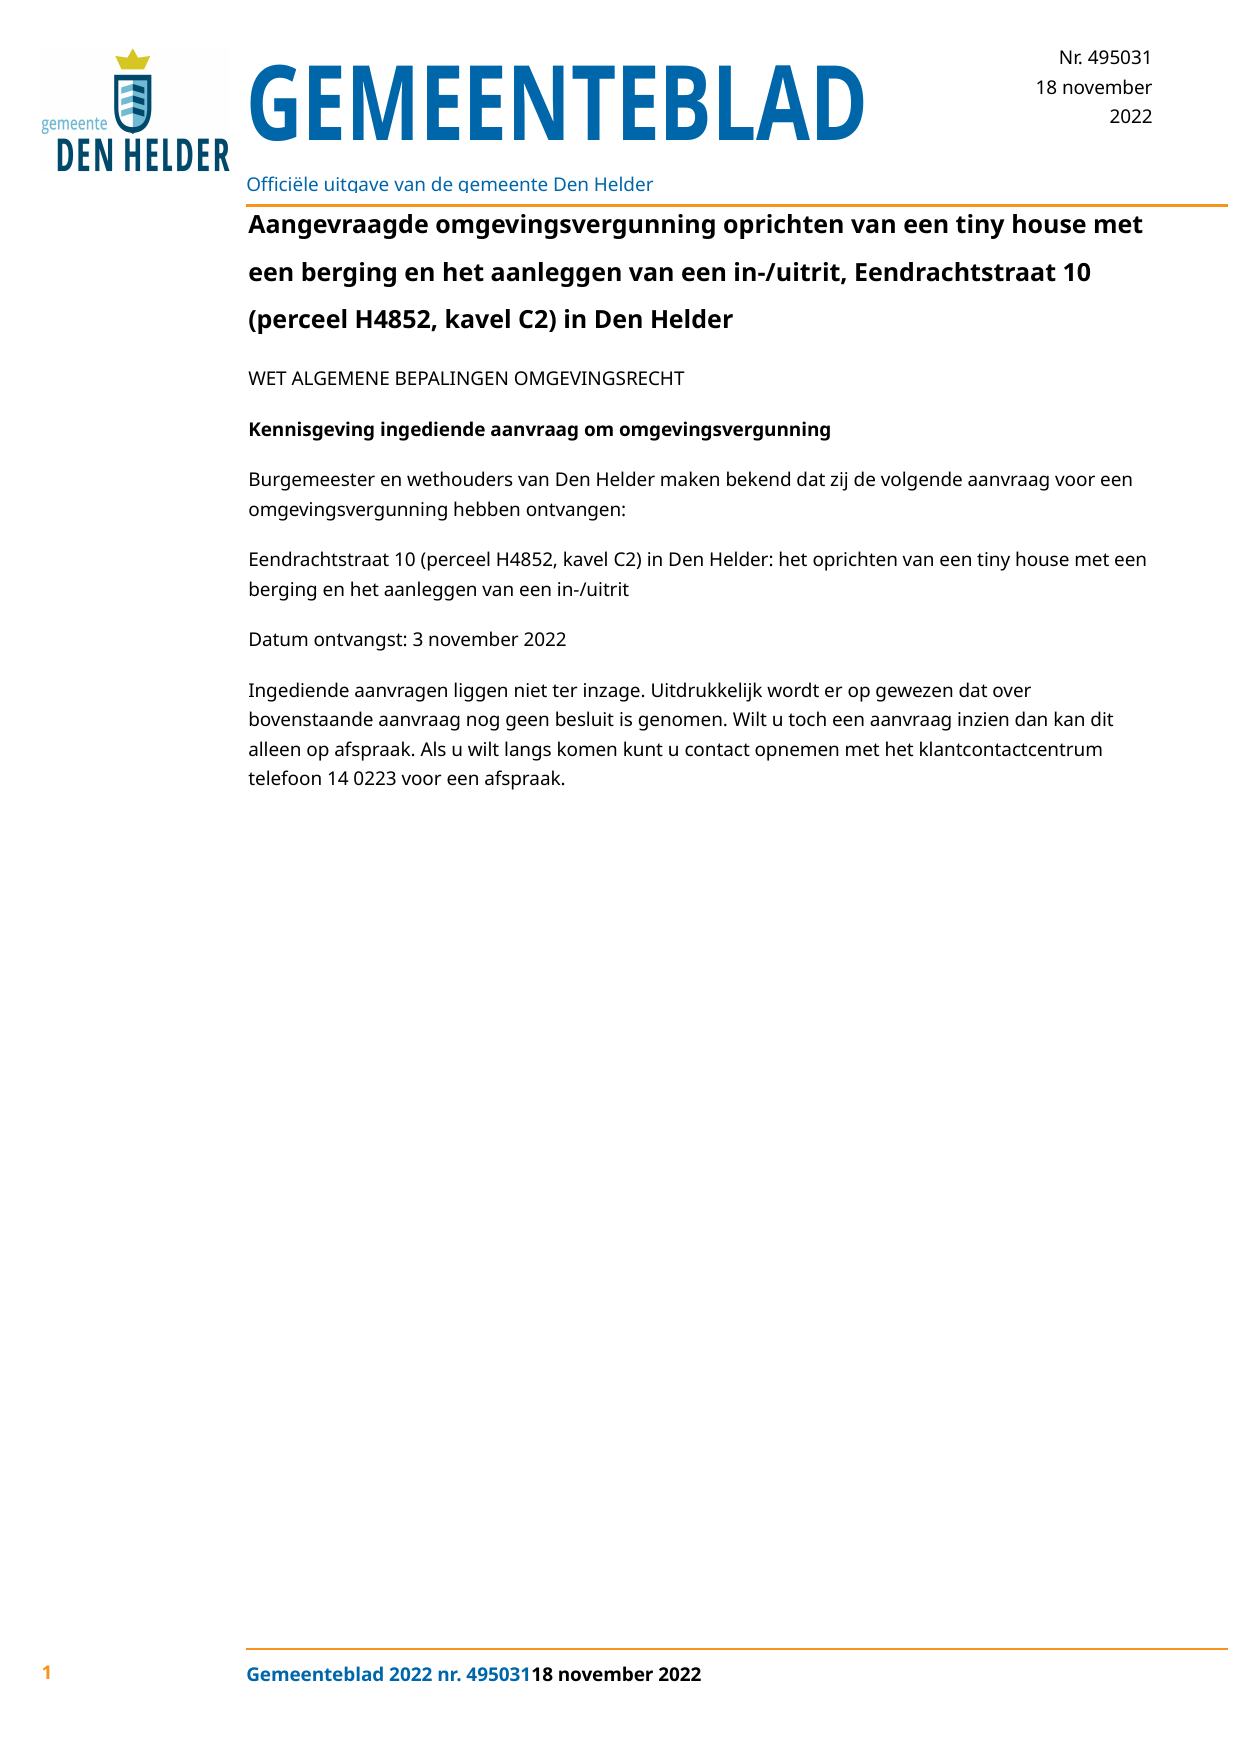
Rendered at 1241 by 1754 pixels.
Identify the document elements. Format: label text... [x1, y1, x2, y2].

text Aangevraagde omgevingsvergunning oprichten van een tiny house met een berging en het aanleggen van een in-/uitrit, Eendrachtstraat 10 (perceel H4852, kavel C2) in Den Helder [248, 207, 1152, 336]
text Burgemeester en wethouders van Den Helder maken bekend dat zij de volgende aanvraag voor een omgevingsvergunning hebben ontvangen: [248, 466, 1152, 522]
picture [41, 47, 231, 172]
text WET ALGEMENE BEPALINGEN OMGEVINGSRECHT [248, 366, 1152, 391]
text Datum ontvangst: 3 november 2022 [248, 626, 1152, 652]
picture [182, 144, 187, 165]
text Ingediende aanvragen liggen niet ter inzage. Uitdrukkelijk wordt er op gewezen dat over bovenstaande aanvraag nog geen besluit is genomen. Wilt u toch een aanvraag inzien dan kan dit alleen op afspraak. Als u wilt langs komen kunt u contact opnemen met het klantcontactcentrum telefoon 14 0223 voor een afspraak. [248, 677, 1152, 791]
picture [130, 157, 135, 172]
text Eendrachtstraat 10 (perceel H4852, kavel C2) in Den Helder: het oprichten van een tiny house met een berging en het aanleggen van een in-/uitrit [248, 546, 1152, 602]
picture [100, 154, 106, 172]
picture [63, 144, 68, 165]
picture [220, 160, 224, 172]
text Kennisgeving ingediende aanvraag om omgevingsvergunning [248, 416, 1152, 442]
